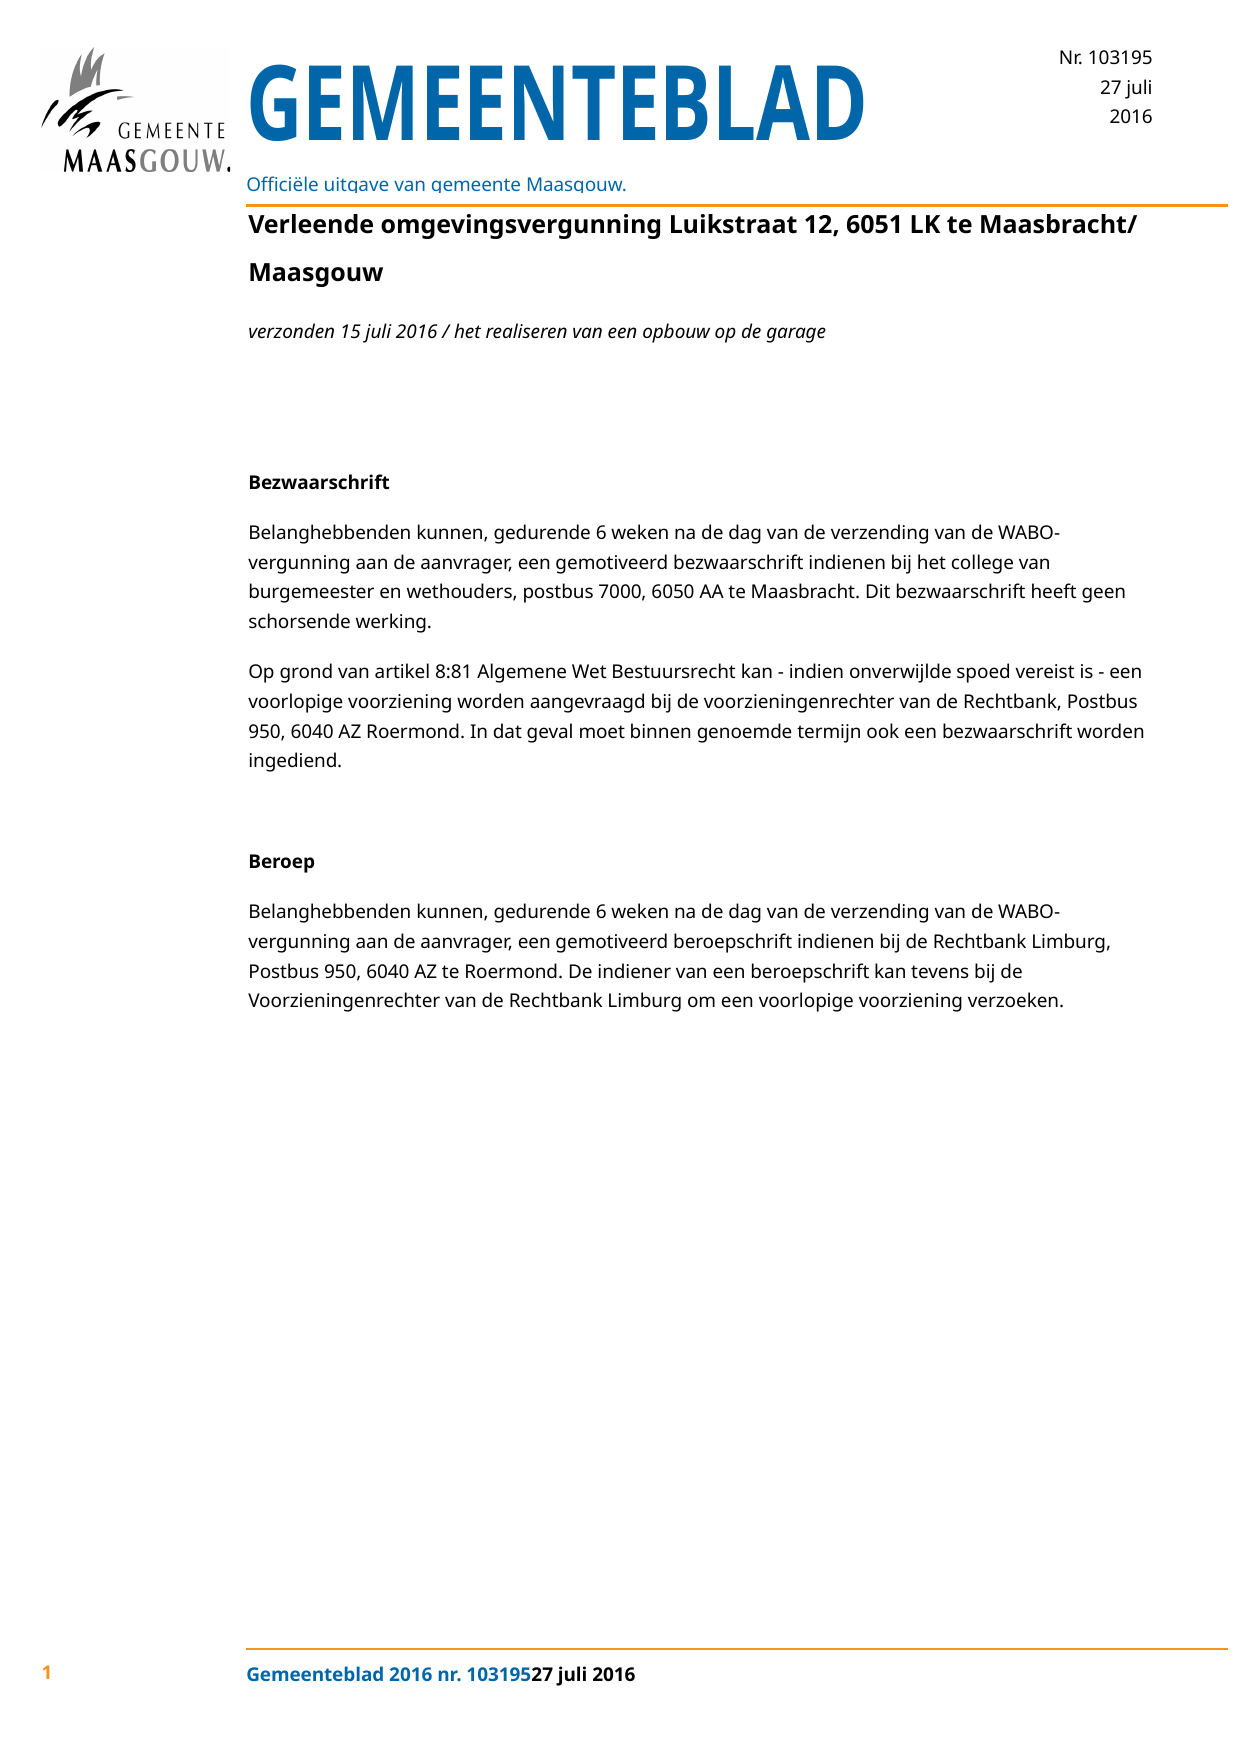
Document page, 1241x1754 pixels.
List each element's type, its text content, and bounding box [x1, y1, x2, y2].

text Belanghebbenden kunnen, gedurende 6 weken na de dag van de verzending van de WABO-vergunning aan de aanvrager, een gemotiveerd bezwaarschrift indienen bij het college van burgemeester en wethouders, postbus 7000, 6050 AA te Maasbracht. Dit bezwaarschrift heeft geen schorsende werking. [248, 519, 1152, 634]
text Belanghebbenden kunnen, gedurende 6 weken na de dag van de verzending van de WABO-vergunning aan de aanvrager, een gemotiveerd beroepschrift indienen bij de Rechtbank Limburg, Postbus 950, 6040 AZ te Roermond. De indiener van een beroepschrift kan tevens bij de Voorzieningenrechter van de Rechtbank Limburg om een voorlopige voorziening verzoeken. [248, 899, 1152, 1013]
text verzonden 15 juli 2016 / het realiseren van een opbouw op de garage [248, 318, 1152, 344]
text Bezwaarschrift [248, 469, 1152, 495]
text Op grond van artikel 8:81 Algemene Wet Bestuursrecht kan - indien onverwijlde spoed vereist is - een voorlopige voorziening worden aangevraagd bij de voorzieningenrechter van de Rechtbank, Postbus 950, 6040 AZ Roermond. In dat geval moet binnen genoemde termijn ook een bezwaarschrift worden ingediend. [248, 659, 1152, 773]
text Verleende omgevingsvergunning Luikstraat 12, 6051 LK te Maasbracht/ Maasgouw [248, 207, 1152, 288]
picture [41, 47, 231, 172]
text Beroep [248, 848, 1152, 874]
